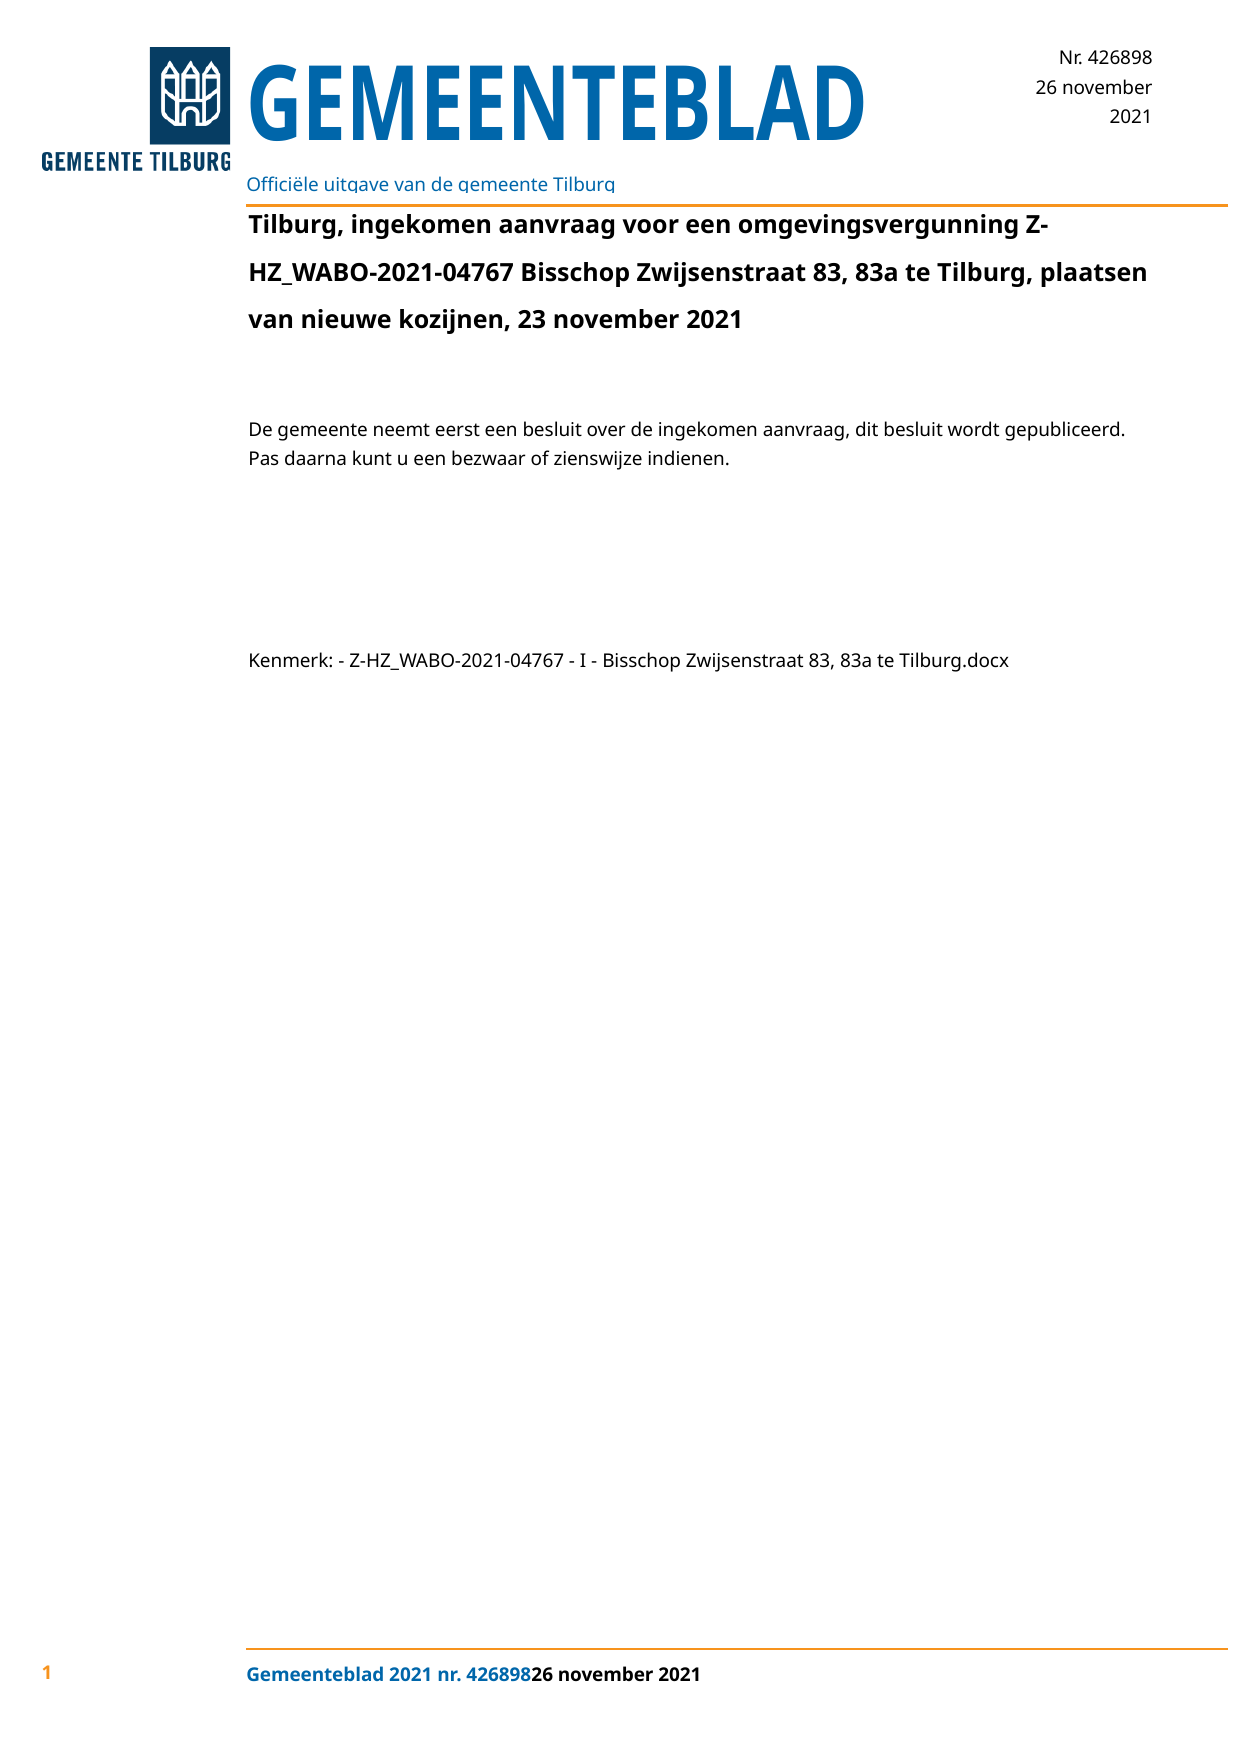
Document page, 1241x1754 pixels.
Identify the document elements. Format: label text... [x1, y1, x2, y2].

text De gemeente neemt eerst een besluit over de ingekomen aanvraag, dit besluit wordt gepubliceerd. Pas daarna kunt u een bezwaar of zienswijze indienen. [248, 416, 1152, 471]
text Tilburg, ingekomen aanvraag voor een omgevingsvergunning Z-HZ_WABO-2021-04767 Bisschop Zwijsenstraat 83, 83a te Tilburg, plaatsen van nieuwe kozijnen, 23 november 2021 [248, 207, 1152, 336]
text Kenmerk: - Z-HZ_WABO-2021-04767 - I - Bisschop Zwijsenstraat 83, 83a te Tilburg.docx [248, 647, 1152, 673]
picture [41, 47, 231, 172]
